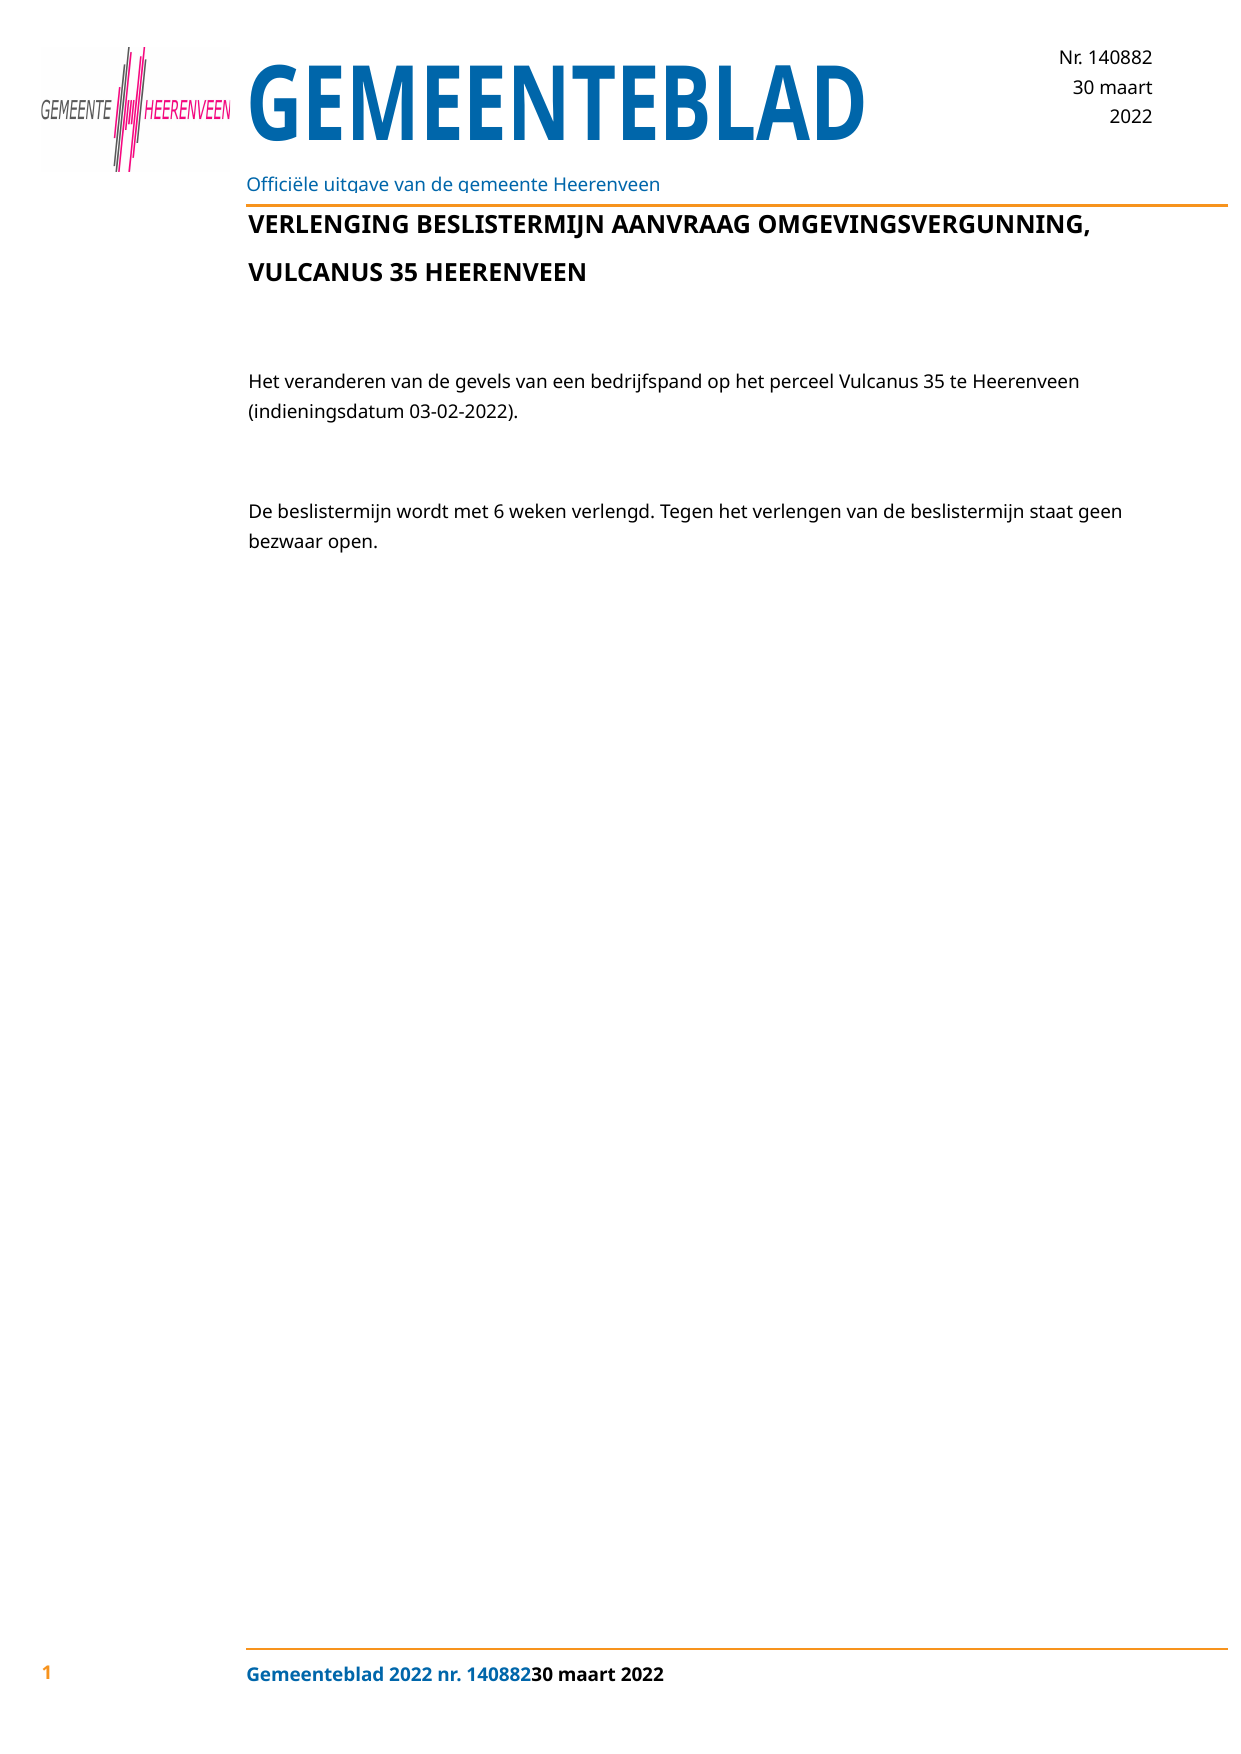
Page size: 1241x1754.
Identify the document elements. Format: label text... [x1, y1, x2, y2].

text VERLENGING BESLISTERMIJN AANVRAAG OMGEVINGSVERGUNNING, VULCANUS 35 HEERENVEEN [248, 207, 1152, 288]
text Het veranderen van de gevels van een bedrijfspand op het perceel Vulcanus 35 te Heerenveen (indieningsdatum 03-02-2022). [248, 368, 1152, 424]
text De beslistermijn wordt met 6 weken verlengd. Tegen het verlengen van de beslistermijn staat geen bezwaar open. [248, 499, 1152, 554]
picture [41, 47, 231, 172]
